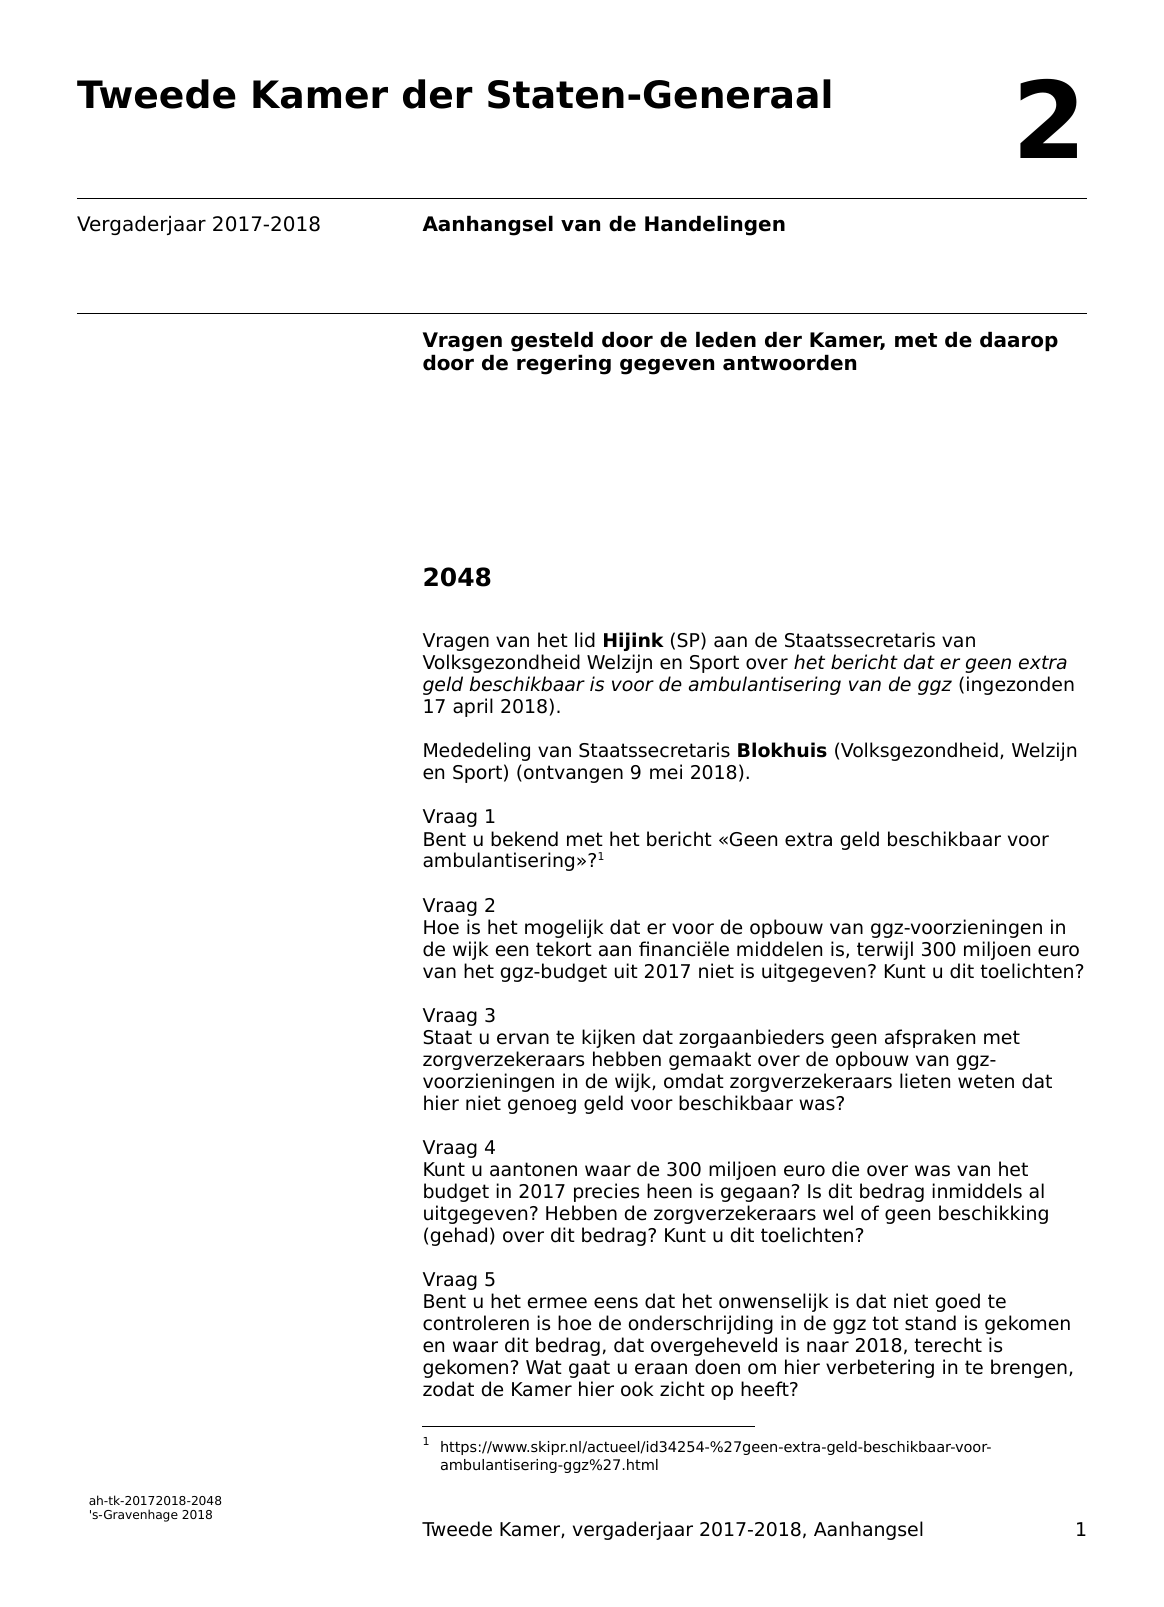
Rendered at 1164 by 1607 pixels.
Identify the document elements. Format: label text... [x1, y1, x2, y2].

table_cell [77, 314, 422, 375]
table_cell Aanhangsel van de Handelingen [422, 199, 1087, 313]
table_header Tweede Kamer der Staten-Generaal [77, 59, 886, 198]
table_cell Vergaderjaar 2017-2018 [77, 199, 422, 313]
text Vraag 4 [422, 1137, 1087, 1159]
text Vraag 1 [422, 806, 1087, 828]
text 2048 [422, 563, 1087, 592]
text Vragen van het lid Hijink (SP) aan de Staatssecretaris van Volksgezondheid Welzijn en Sport over het bericht dat er geen extra geld beschikbaar is voor de ambulantisering van de ggz (ingezonden 17 april 2018). [422, 630, 1087, 718]
text ah-tk-20172018-2048 [88, 1494, 323, 1508]
table_header 2 [886, 59, 1087, 198]
text 's-Gravenhage 2018 [88, 1508, 323, 1522]
text Vraag 5 [422, 1269, 1087, 1291]
text Mededeling van Staatssecretaris Blokhuis (Volksgezondheid, Welzijn en Sport) (ontvangen 9 mei 2018). [422, 740, 1087, 784]
text Bent u bekend met het bericht «Geen extra geld beschikbaar voor ambulantisering»? [422, 828, 1087, 872]
text https://www.skipr.nl/actueel/id34254-%27geen-extra-geld-beschikbaar-voor-ambulantisering-ggz%27.html [422, 1435, 1087, 1474]
text Vraag 2 [422, 894, 1087, 917]
text Vraag 3 [422, 1005, 1087, 1027]
text Bent u het ermee eens dat het onwenselijk is dat niet goed te controleren is hoe de onderschrijding in de ggz tot stand is gekomen en waar dit bedrag, dat overgeheveld is naar 2018, terecht is gekomen? Wat gaat u eraan doen om hier verbetering in te brengen, zodat de Kamer hier ook zicht op heeft? [422, 1291, 1087, 1401]
text Hoe is het mogelijk dat er voor de opbouw van ggz-voorzieningen in de wijk een tekort aan financiële middelen is, terwijl 300 miljoen euro van het ggz-budget uit 2017 niet is uitgegeven? Kunt u dit toelichten? [422, 917, 1087, 982]
table_cell Vragen gesteld door de leden der Kamer, met de daarop door de regering gegeven antwoorden [422, 314, 1087, 375]
text Staat u ervan te kijken dat zorgaanbieders geen afspraken met zorgverzekeraars hebben gemaakt over de opbouw van ggz-voorzieningen in de wijk, omdat zorgverzekeraars lieten weten dat hier niet genoeg geld voor beschikbaar was? [422, 1027, 1087, 1114]
text Kunt u aantonen waar de 300 miljoen euro die over was van het budget in 2017 precies heen is gegaan? Is dit bedrag inmiddels al uitgegeven? Hebben de zorgverzekeraars wel of geen beschikking (gehad) over dit bedrag? Kunt u dit toelichten? [422, 1159, 1087, 1247]
